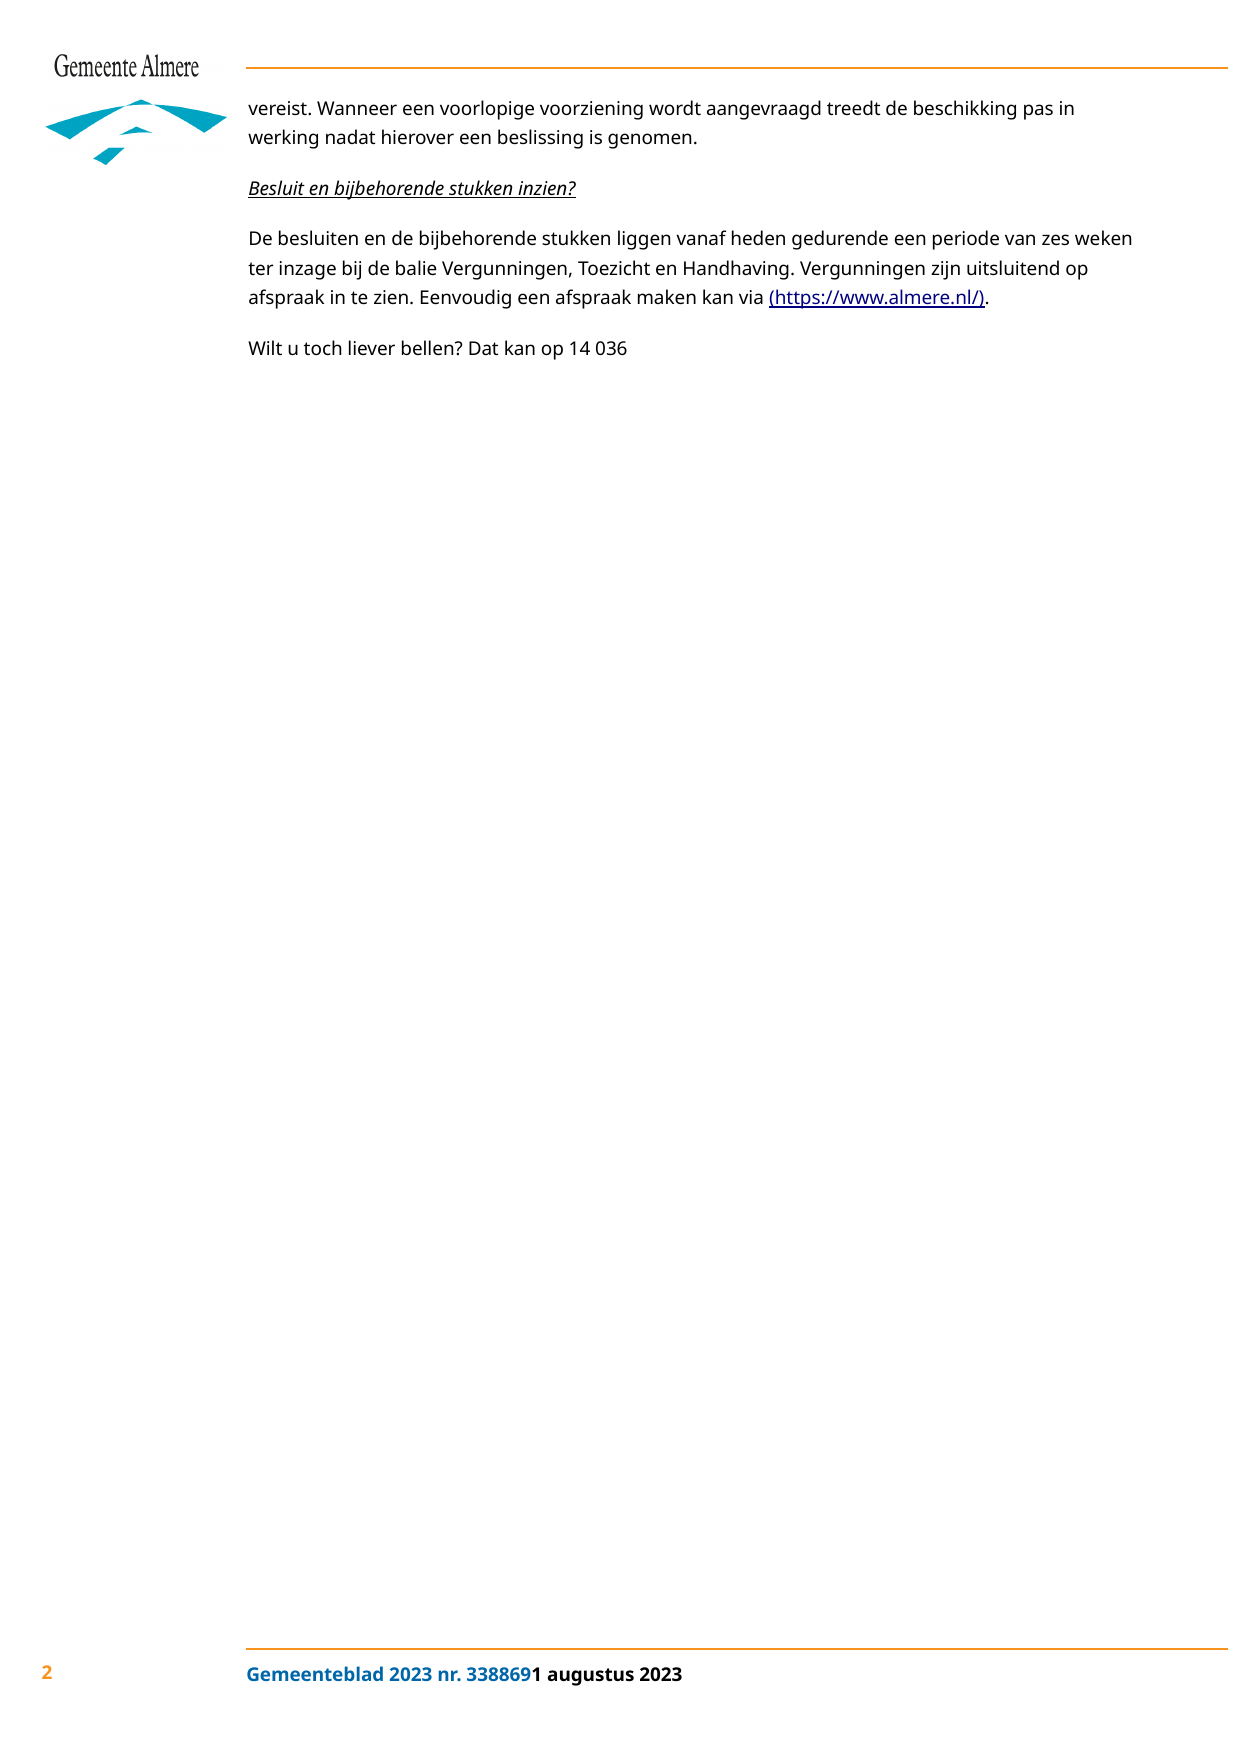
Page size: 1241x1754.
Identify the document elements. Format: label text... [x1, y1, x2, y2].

text Besluit en bijbehorende stukken inzien? [248, 175, 1152, 201]
text vereist. Wanneer een voorlopige voorziening wordt aangevraagd treedt de beschikking pas in werking nadat hierover een beslissing is genomen. [248, 95, 1152, 150]
text Wilt u toch liever bellen? Dat kan op 14 036 [248, 335, 1152, 361]
text De besluiten en de bijbehorende stukken liggen vanaf heden gedurende een periode van zes weken ter inzage bij de balie Vergunningen, Toezicht en Handhaving. Vergunningen zijn uitsluitend op afspraak in te zien. Eenvoudig een afspraak maken kan via (https://www.almere.nl/). [248, 225, 1152, 310]
picture [41, 47, 231, 172]
